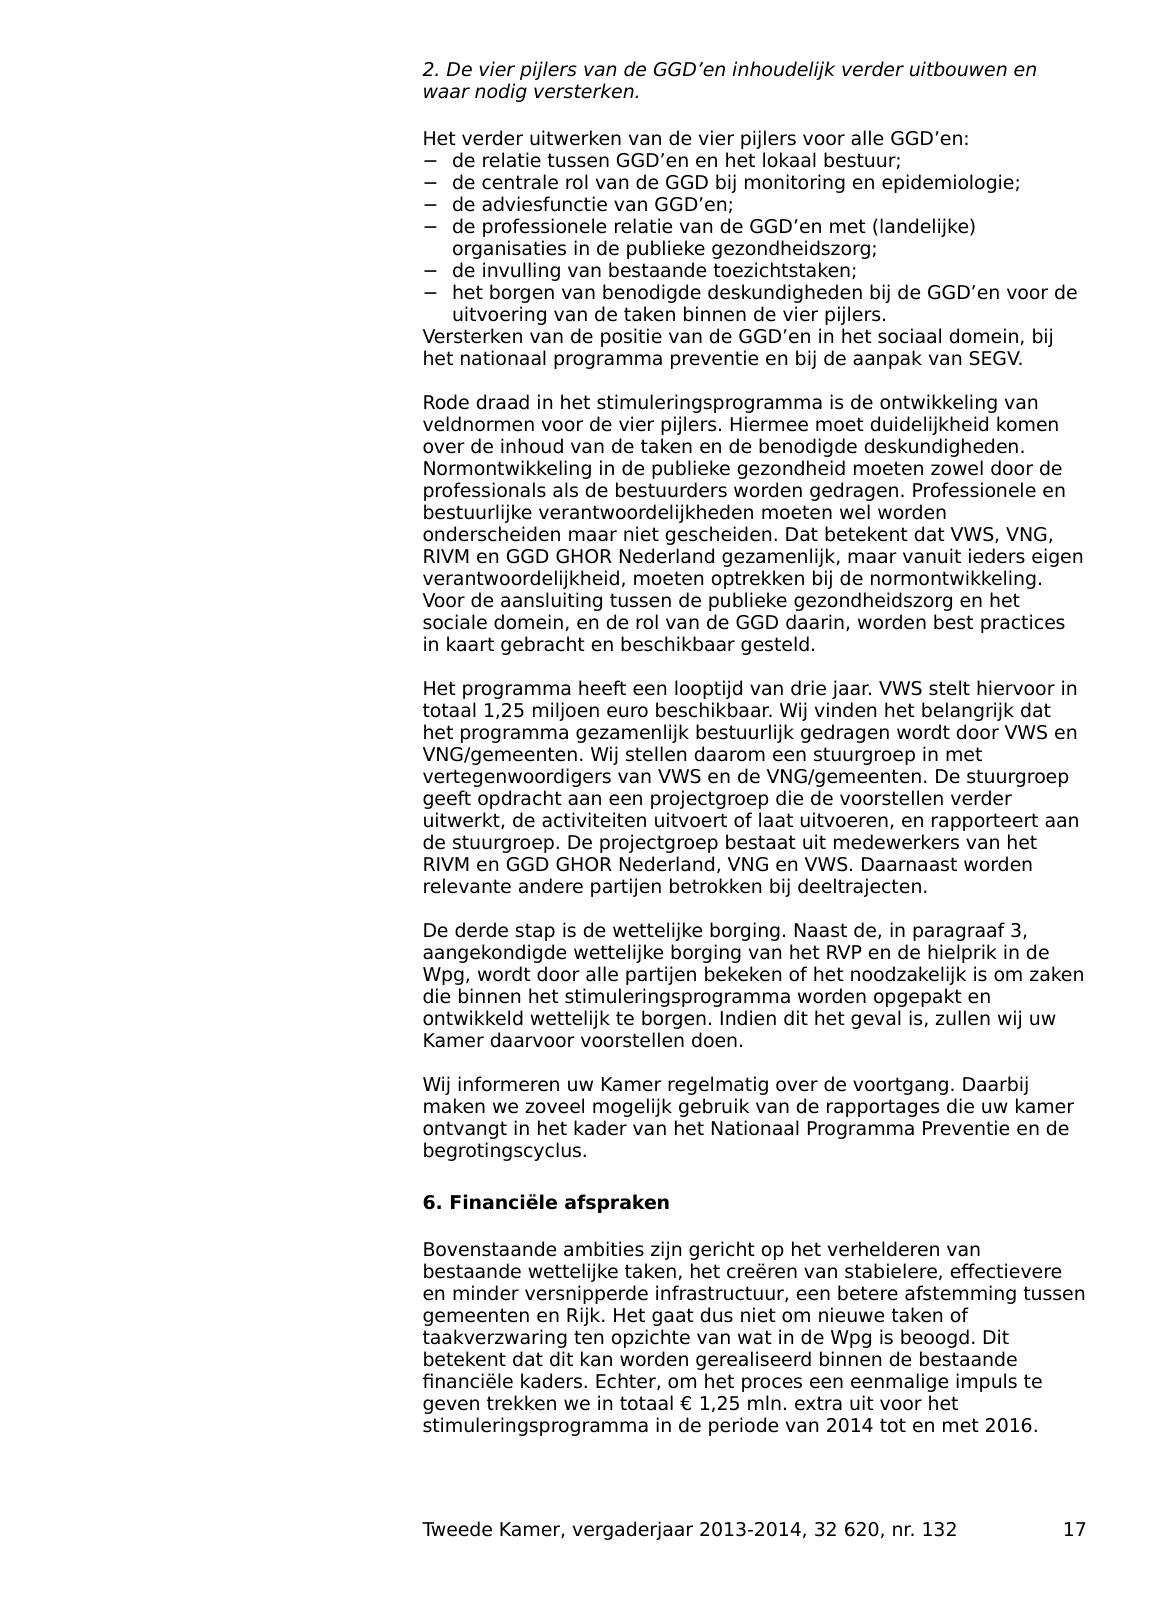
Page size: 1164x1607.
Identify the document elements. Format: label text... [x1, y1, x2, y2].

text De derde stap is de wettelijke borging. Naast de, in paragraaf 3, aangekondigde wettelijke borging van het RVP en de hielprik in de Wpg, wordt door alle partijen bekeken of het noodzakelijk is om zaken die binnen het stimuleringsprogramma worden opgepakt en ontwikkeld wettelijk te borgen. Indien dit het geval is, zullen wij uw Kamer daarvoor voorstellen doen. [422, 920, 1087, 1052]
text − het borgen van benodigde deskundigheden bij de GGD’en voor de uitvoering van de taken binnen de vier pijlers. [422, 282, 1087, 326]
subtitle 2. De vier pijlers van de GGD’en inhoudelijk verder uitbouwen en waar nodig versterken. [422, 59, 1087, 103]
text Rode draad in het stimuleringsprogramma is de ontwikkeling van veldnormen voor de vier pijlers. Hiermee moet duidelijkheid komen over de inhoud van de taken en de benodigde deskundigheden. Normontwikkeling in de publieke gezondheid moeten zowel door de professionals als de bestuurders worden gedragen. Professionele en bestuurlijke verantwoordelijkheden moeten wel worden onderscheiden maar niet gescheiden. Dat betekent dat VWS, VNG, RIVM en GGD GHOR Nederland gezamenlijk, maar vanuit ieders eigen verantwoordelijkheid, moeten optrekken bij de normontwikkeling. Voor de aansluiting tussen de publieke gezondheidszorg en het sociale domein, en de rol van de GGD daarin, worden best practices in kaart gebracht en beschikbaar gesteld. [422, 392, 1087, 656]
text Het verder uitwerken van de vier pijlers voor alle GGD’en: [422, 128, 1087, 150]
text − de professionele relatie van de GGD’en met (landelijke) organisaties in de publieke gezondheidszorg; [422, 216, 1087, 260]
text − de adviesfunctie van GGD’en; [422, 194, 1087, 216]
subtitle 6. Financiële afspraken [422, 1192, 1087, 1214]
text − de invulling van bestaande toezichtstaken; [422, 260, 1087, 282]
text Versterken van de positie van de GGD’en in het sociaal domein, bij het nationaal programma preventie en bij de aanpak van SEGV. [422, 326, 1087, 370]
text Bovenstaande ambities zijn gericht op het verhelderen van bestaande wettelijke taken, het creëren van stabielere, effectievere en minder versnipperde infrastructuur, een betere afstemming tussen gemeenten en Rijk. Het gaat dus niet om nieuwe taken of taakverzwaring ten opzichte van wat in de Wpg is beoogd. Dit betekent dat dit kan worden gerealiseerd binnen de bestaande financiële kaders. Echter, om het proces een eenmalige impuls te geven trekken we in totaal € 1,25 mln. extra uit voor het stimuleringsprogramma in de periode van 2014 tot en met 2016. [422, 1239, 1087, 1437]
text Het programma heeft een looptijd van drie jaar. VWS stelt hiervoor in totaal 1,25 miljoen euro beschikbaar. Wij vinden het belangrijk dat het programma gezamenlijk bestuurlijk gedragen wordt door VWS en VNG/gemeenten. Wij stellen daarom een stuurgroep in met vertegenwoordigers van VWS en de VNG/gemeenten. De stuurgroep geeft opdracht aan een projectgroep die de voorstellen verder uitwerkt, de activiteiten uitvoert of laat uitvoeren, en rapporteert aan de stuurgroep. De projectgroep bestaat uit medewerkers van het RIVM en GGD GHOR Nederland, VNG en VWS. Daarnaast worden relevante andere partijen betrokken bij deeltrajecten. [422, 678, 1087, 898]
text Wij informeren uw Kamer regelmatig over de voortgang. Daarbij maken we zoveel mogelijk gebruik van de rapportages die uw kamer ontvangt in het kader van het Nationaal Programma Preventie en de begrotingscyclus. [422, 1074, 1087, 1162]
text − de relatie tussen GGD’en en het lokaal bestuur; [422, 150, 1087, 172]
text − de centrale rol van de GGD bij monitoring en epidemiologie; [422, 172, 1087, 194]
